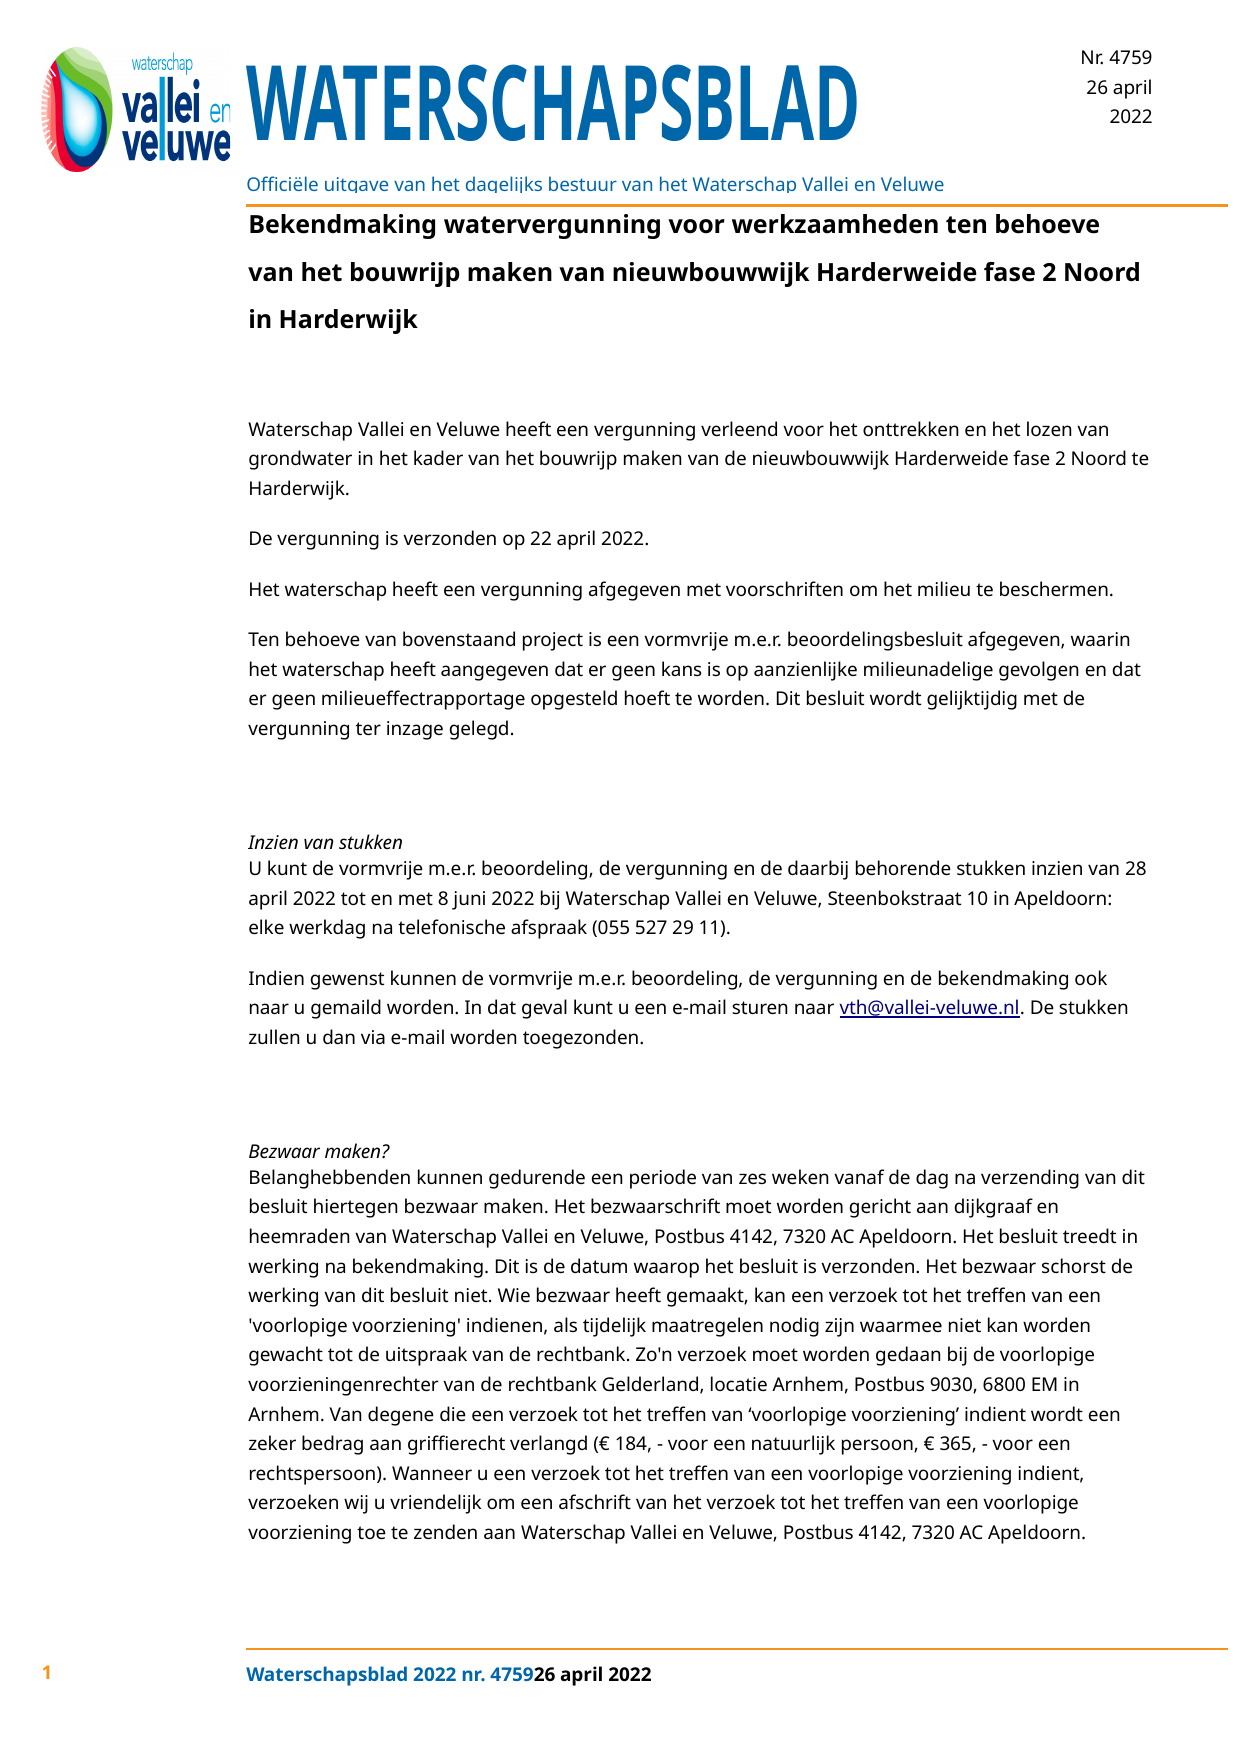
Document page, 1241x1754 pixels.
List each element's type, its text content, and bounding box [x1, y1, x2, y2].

text De vergunning is verzonden op 22 april 2022. [248, 526, 1152, 551]
text Waterschap Vallei en Veluwe heeft een vergunning verleend voor het onttrekken en het lozen van grondwater in het kader van het bouwrijp maken van de nieuwbouwwijk Harderweide fase 2 Noord te Harderwijk. [248, 416, 1152, 501]
text Belanghebbenden kunnen gedurende een periode van zes weken vanaf de dag na verzending van dit besluit hiertegen bezwaar maken. Het bezwaarschrift moet worden gericht aan dijkgraaf en heemraden van Waterschap Vallei en Veluwe, Postbus 4142, 7320 AC Apeldoorn. Het besluit treedt in werking na bekendmaking. Dit is de datum waarop het besluit is verzonden. Het bezwaar schorst de werking van dit besluit niet. Wie bezwaar heeft gemaakt, kan een verzoek tot het treffen van een 'voorlopige voorziening' indienen, als tijdelijk maatregelen nodig zijn waarmee niet kan worden gewacht tot de uitspraak van de rechtbank. Zo'n verzoek moet worden gedaan bij de voorlopige voorzieningenrechter van de rechtbank Gelderland, locatie Arnhem, Postbus 9030, 6800 EM in Arnhem. Van degene die een verzoek tot het treffen van ‘voorlopige voorziening’ indient wordt een zeker bedrag aan griffierecht verlangd (€ 184, - voor een natuurlijk persoon, € 365, - voor een rechtspersoon). Wanneer u een verzoek tot het treffen van een voorlopige voorziening indient, verzoeken wij u vriendelijk om een afschrift van het verzoek tot het treffen van een voorlopige voorziening toe te zenden aan Waterschap Vallei en Veluwe, Postbus 4142, 7320 AC Apeldoorn. [248, 1164, 1152, 1545]
text Indien gewenst kunnen de vormvrije m.e.r. beoordeling, de vergunning en de bekendmaking ook naar u gemaild worden. In dat geval kunt u een e-mail sturen naar vth@vallei-veluwe.nl. De stukken zullen u dan via e-mail worden toegezonden. [248, 965, 1152, 1050]
text Bezwaar maken? [248, 1138, 1152, 1164]
text U kunt de vormvrije m.e.r. beoordeling, de vergunning en de daarbij behorende stukken inzien van 28 april 2022 tot en met 8 juni 2022 bij Waterschap Vallei en Veluwe, Steenbokstraat 10 in Apeldoorn: elke werkdag na telefonische afspraak (055 527 29 11). [248, 855, 1152, 940]
text Inzien van stukken [248, 829, 1152, 855]
text Het waterschap heeft een vergunning afgegeven met voorschriften om het milieu te beschermen. [248, 576, 1152, 602]
text Ten behoeve van bovenstaand project is een vormvrije m.e.r. beoordelingsbesluit afgegeven, waarin het waterschap heeft aangegeven dat er geen kans is op aanzienlijke milieunadelige gevolgen en dat er geen milieueffectrapportage opgesteld hoeft te worden. Dit besluit wordt gelijktijdig met de vergunning ter inzage gelegd. [248, 626, 1152, 741]
picture [41, 47, 231, 172]
text Bekendmaking watervergunning voor werkzaamheden ten behoeve van het bouwrijp maken van nieuwbouwwijk Harderweide fase 2 Noord in Harderwijk [248, 207, 1152, 336]
